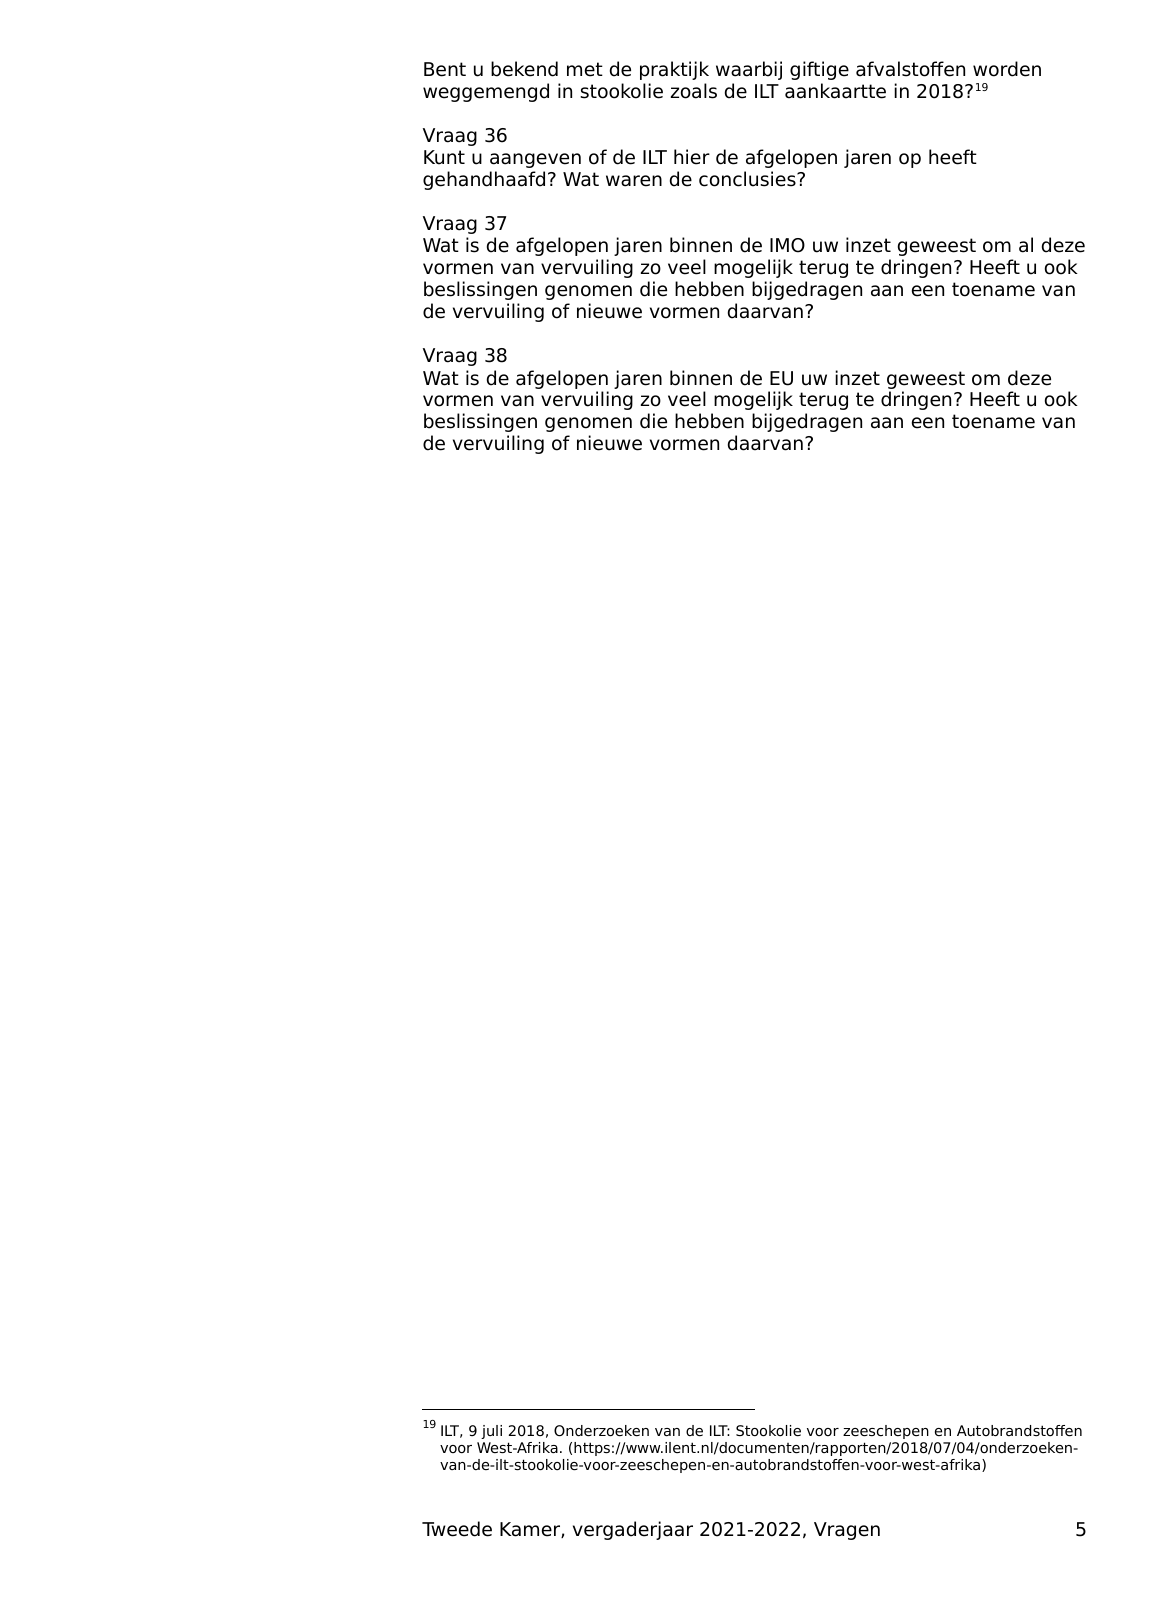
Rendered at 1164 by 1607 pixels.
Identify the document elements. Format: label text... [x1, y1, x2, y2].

text Kunt u aangeven of de ILT hier de afgelopen jaren op heeft gehandhaafd? Wat waren de conclusies? [422, 147, 1087, 191]
text Vraag 37 [422, 213, 1087, 235]
text Wat is de afgelopen jaren binnen de EU uw inzet geweest om deze vormen van vervuiling zo veel mogelijk terug te dringen? Heeft u ook beslissingen genomen die hebben bijgedragen aan een toename van de vervuiling of nieuwe vormen daarvan? [422, 367, 1087, 455]
text ILT, 9 juli 2018, Onderzoeken van de ILT: Stookolie voor zeeschepen en Autobrandstoffen voor West-Afrika. (https://www.ilent.nl/documenten/rapporten/2018/07/04/onderzoeken-van-de-ilt-stookolie-voor-zeeschepen-en-autobrandstoffen-voor-west-afrika) [422, 1418, 1087, 1474]
text Vraag 38 [422, 345, 1087, 367]
text Wat is de afgelopen jaren binnen de IMO uw inzet geweest om al deze vormen van vervuiling zo veel mogelijk terug te dringen? Heeft u ook beslissingen genomen die hebben bijgedragen aan een toename van de vervuiling of nieuwe vormen daarvan? [422, 235, 1087, 323]
text Bent u bekend met de praktijk waarbij giftige afvalstoffen worden weggemengd in stookolie zoals de ILT aankaartte in 2018? [422, 59, 1087, 103]
text Vraag 36 [422, 125, 1087, 147]
